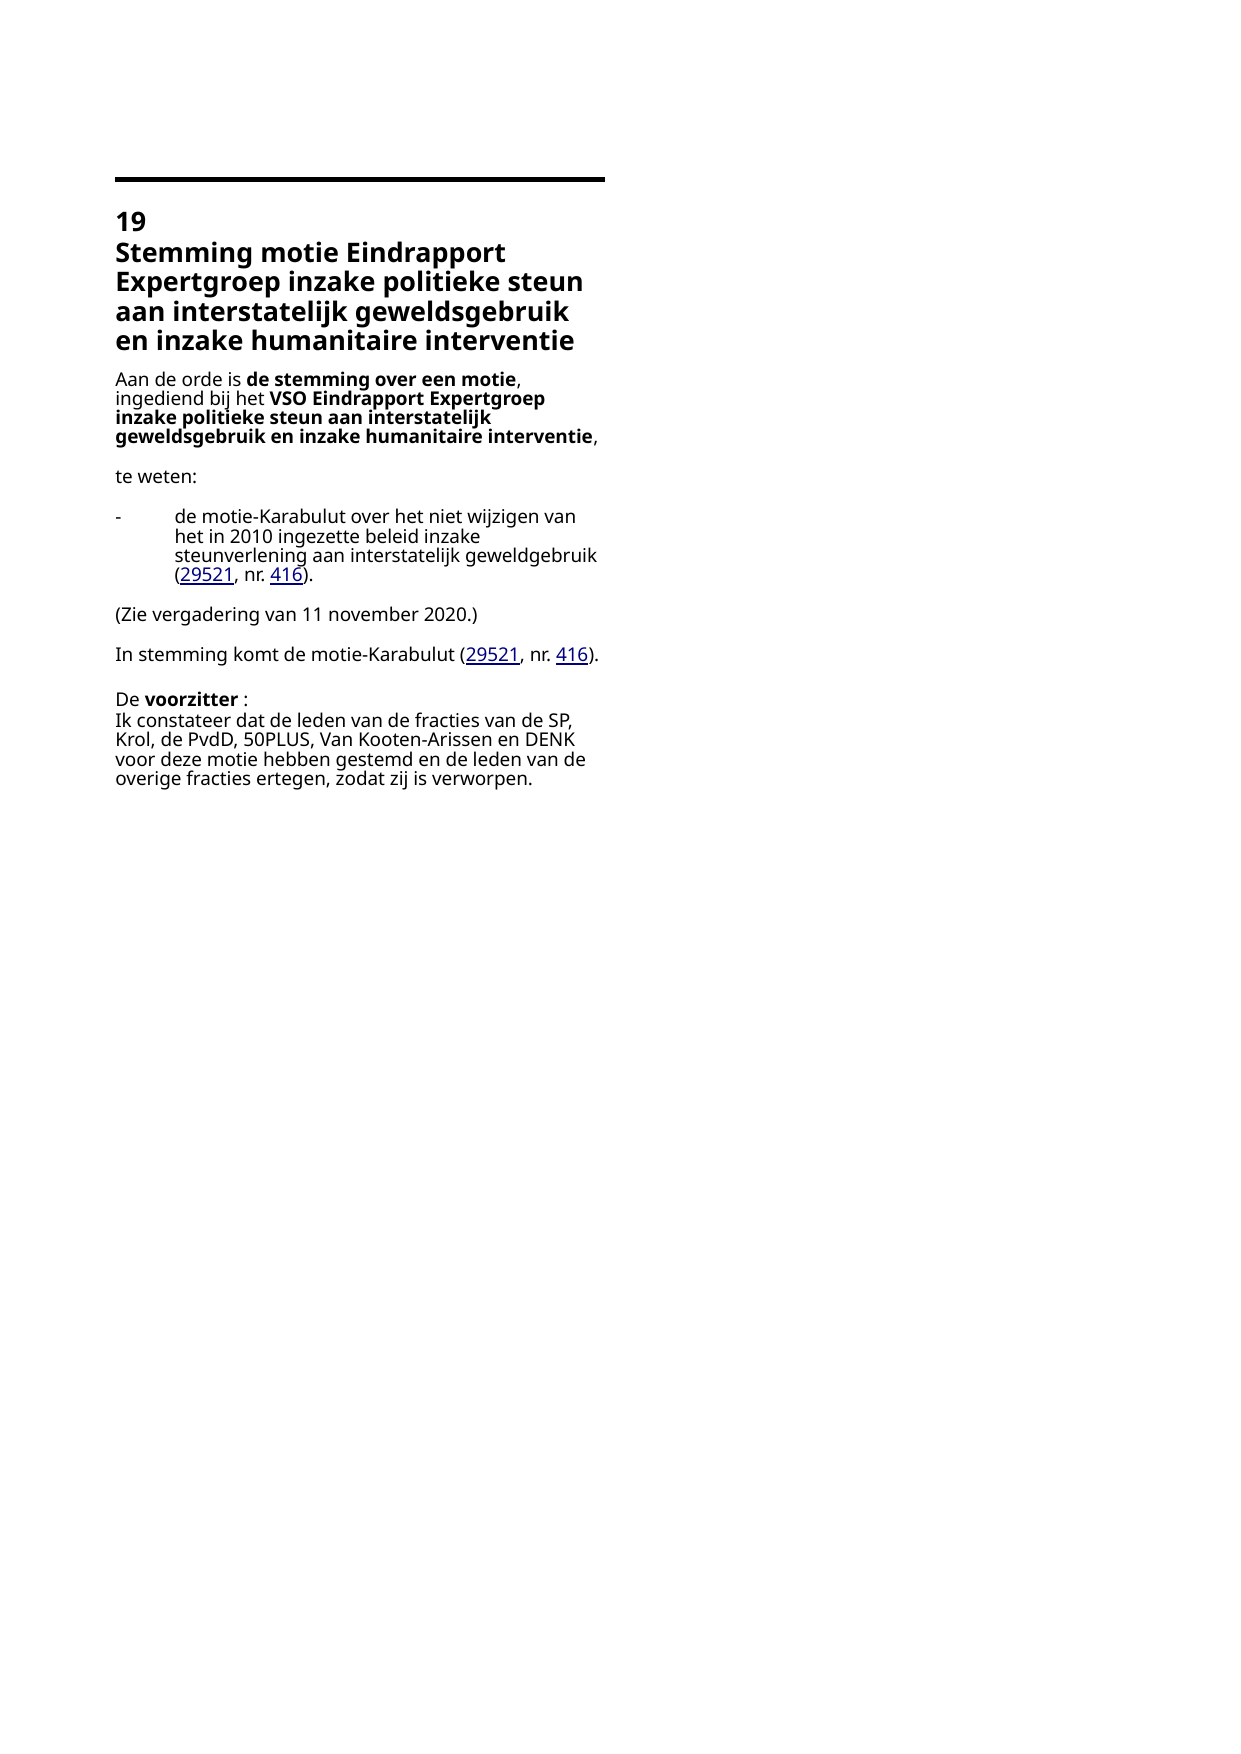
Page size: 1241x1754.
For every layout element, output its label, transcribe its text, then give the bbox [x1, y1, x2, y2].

text Ik constateer dat de leden van de fracties van de SP, Krol, de PvdD, 50PLUS, Van Kooten-Arissen en DENK voor deze motie hebben gestemd en de leden van de overige fracties ertegen, zodat zij is verworpen. [115, 712, 605, 789]
text Stemming motie Eindrapport Expertgroep inzake politieke steun aan interstatelijk geweldsgebruik en inzake humanitaire interventie [115, 239, 605, 371]
text (Zie vergadering van 11 november 2020.) [115, 606, 605, 626]
list de motie-Karabulut over het niet wijzigen van het in 2010 ingezette beleid inzake steunverlening aan interstatelijk geweldgebruik (29521, nr. 416). [115, 508, 605, 586]
text Aan de orde is de stemming over een motie, ingediend bij het VSO Eindrapport Expertgroep inzake politieke steun aan interstatelijk geweldsgebruik en inzake humanitaire interventie, [115, 371, 605, 448]
text De voorzitter : [115, 686, 605, 712]
text te weten: [115, 468, 605, 488]
text 19 [115, 203, 605, 239]
text In stemming komt de motie-Karabulut (29521, nr. 416). [115, 646, 605, 666]
